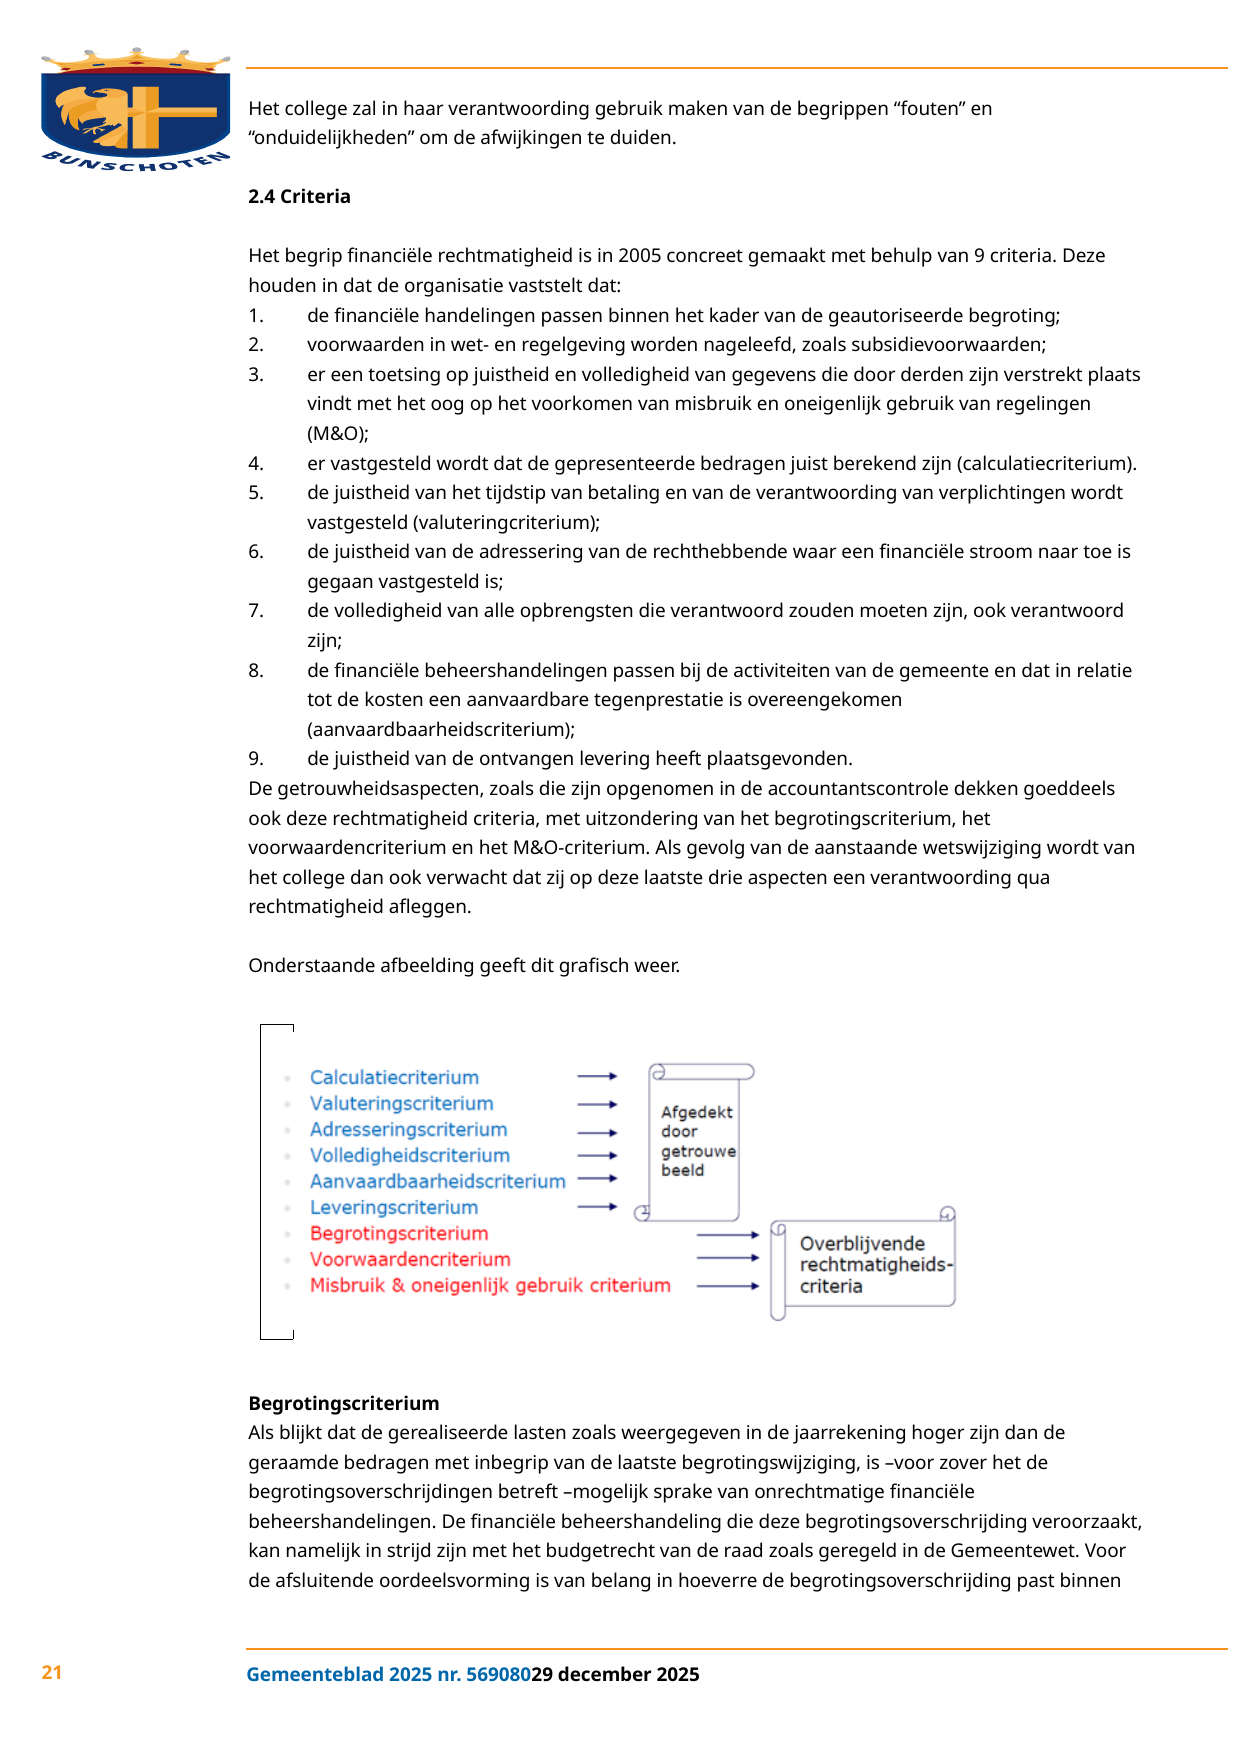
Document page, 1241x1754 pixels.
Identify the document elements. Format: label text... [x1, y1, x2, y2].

text 2.4 Criteria [248, 183, 1152, 209]
list de volledigheid van alle opbrengsten die verantwoord zouden moeten zijn, ook verantwoord zijn; [248, 598, 1152, 653]
list er een toetsing op juistheid en volledigheid van gegevens die door derden zijn verstrekt plaats vindt met het oog op het voorkomen van misbruik en oneigenlijk gebruik van regelingen (M&O); [248, 361, 1152, 446]
picture [268, 1032, 978, 1330]
text Het college zal in haar verantwoording gebruik maken van de begrippen “fouten” en “onduidelijkheden” om de afwijkingen te duiden. [248, 95, 1152, 150]
text Als blijkt dat de gerealiseerde lasten zoals weergegeven in de jaarrekening hoger zijn dan de geraamde bedragen met inbegrip van de laatste begrotingswijziging, is –voor zover het de begrotingsoverschrijdingen betreft –mogelijk sprake van onrechtmatige financiële beheershandelingen. De financiële beheershandeling die deze begrotingsoverschrijding veroorzaakt, kan namelijk in strijd zijn met het budgetrecht van de raad zoals geregeld in de Gemeentewet. Voor de afsluitende oordeelsvorming is van belang in hoeverre de begrotingsoverschrijding past binnen [248, 1419, 1152, 1593]
list er vastgesteld wordt dat de gepresenteerde bedragen juist berekend zijn (calculatiecriterium). [248, 450, 1152, 476]
text Het begrip financiële rechtmatigheid is in 2005 concreet gemaakt met behulp van 9 criteria. Deze houden in dat de organisatie vaststelt dat: [248, 243, 1152, 298]
list de juistheid van het tijdstip van betaling en van de verantwoording van verplichtingen wordt vastgesteld (valuteringcriterium); [248, 479, 1152, 535]
text Onderstaande afbeelding geeft dit grafisch weer. [248, 953, 1152, 978]
picture [41, 47, 231, 172]
list de juistheid van de ontvangen levering heeft plaatsgevonden. [248, 746, 1152, 771]
list de financiële handelingen passen binnen het kader van de geautoriseerde begroting; [248, 302, 1152, 328]
list de financiële beheershandelingen passen bij de activiteiten van de gemeente en dat in relatie tot de kosten een aanvaardbare tegenprestatie is overeengekomen (aanvaardbaarheidscriterium); [248, 657, 1152, 742]
list de juistheid van de adressering van de rechthebbende waar een financiële stroom naar toe is gegaan vastgesteld is; [248, 538, 1152, 594]
text Begrotingscriterium [248, 1390, 1152, 1415]
list voorwaarden in wet- en regelgeving worden nageleefd, zoals subsidievoorwaarden; [248, 331, 1152, 357]
text De getrouwheidsaspecten, zoals die zijn opgenomen in de accountantscontrole dekken goeddeels ook deze rechtmatigheid criteria, met uitzondering van het begrotingscriterium, het voorwaardencriterium en het M&O-criterium. Als gevolg van de aanstaande wetswijziging wordt van het college dan ook verwacht dat zij op deze laatste drie aspecten een verantwoording qua rechtmatigheid afleggen. [248, 775, 1152, 919]
